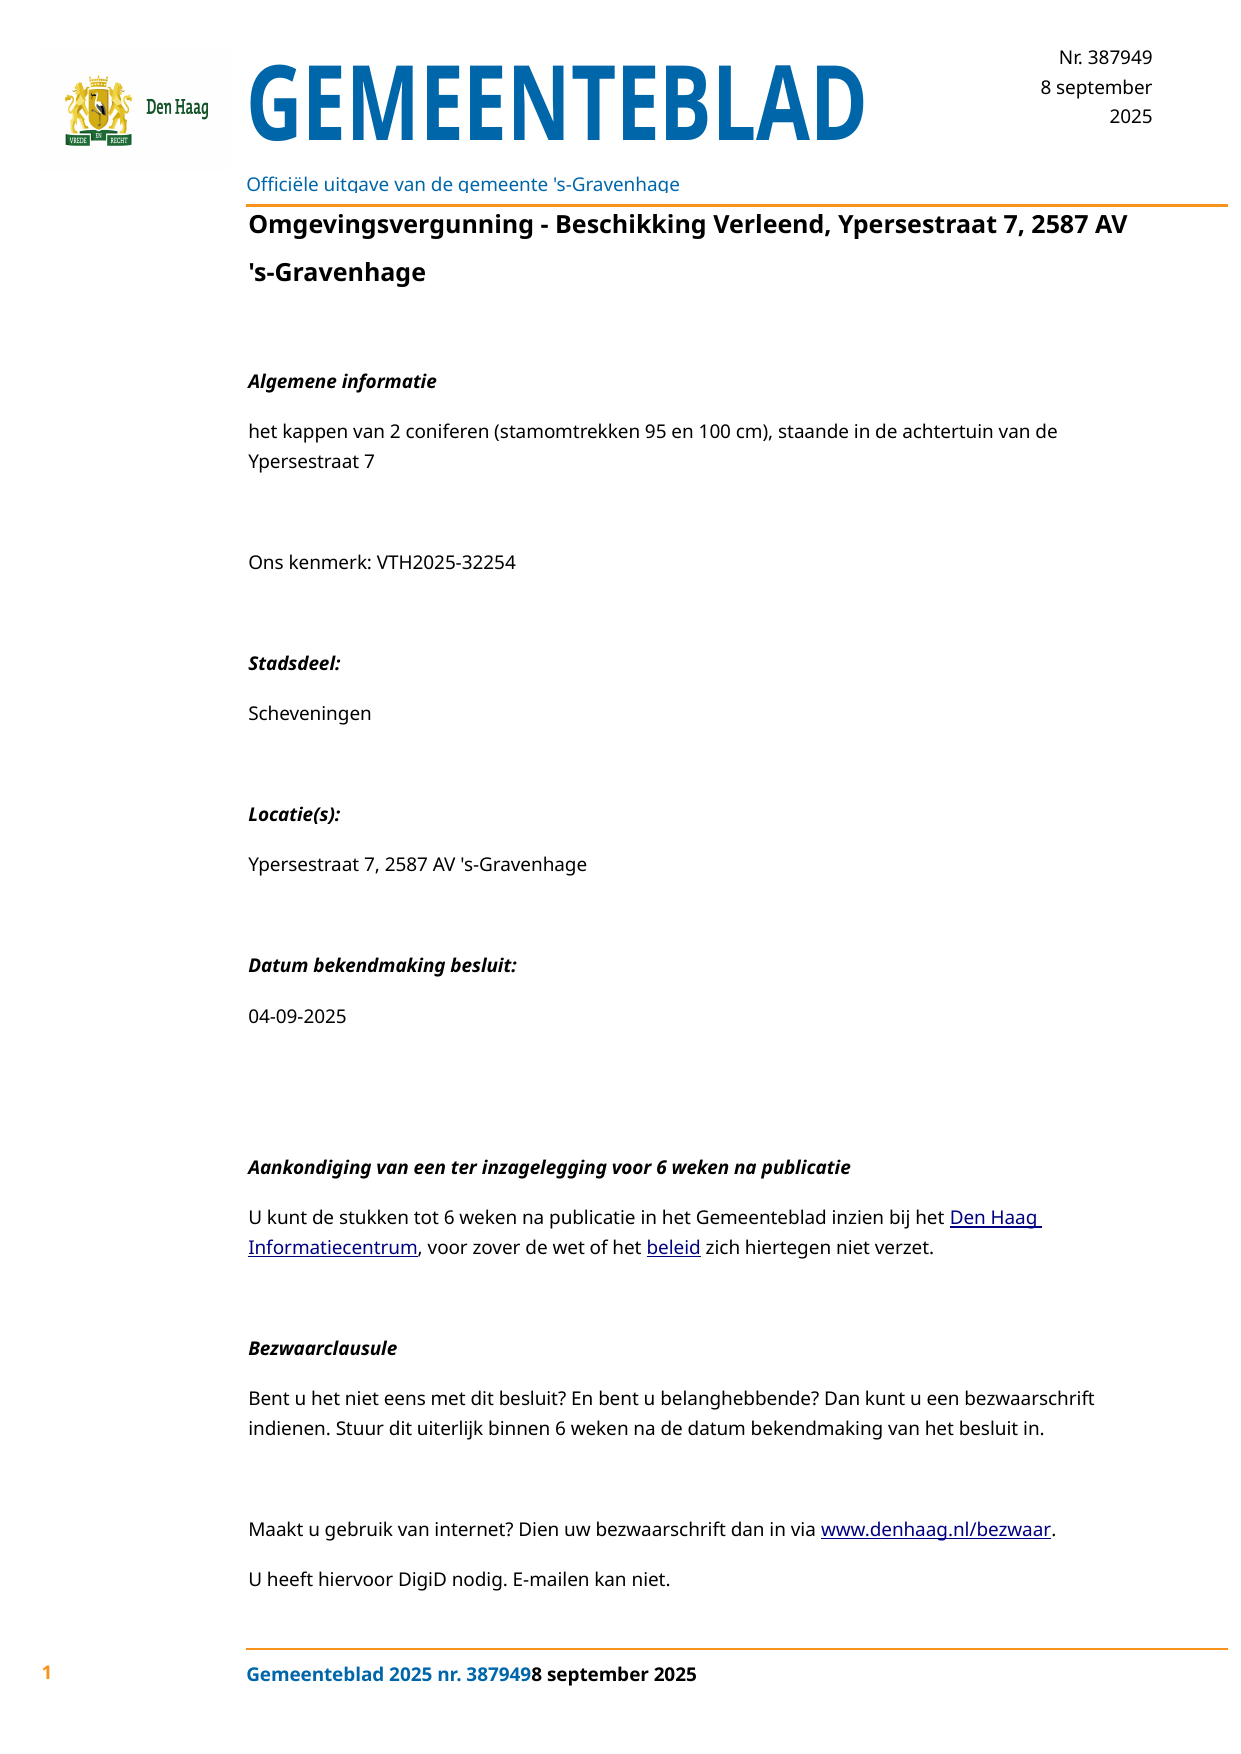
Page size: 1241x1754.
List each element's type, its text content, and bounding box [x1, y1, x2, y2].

text Algemene informatie [248, 368, 1152, 394]
text Maakt u gebruik van internet? Dien uw bezwaarschrift dan in via www.denhaag.nl/bezwaar. [248, 1516, 1152, 1542]
text U kunt de stukken tot 6 weken na publicatie in het Gemeenteblad inzien bij het Den Haag Informatiecentrum, voor zover de wet of het beleid zich hiertegen niet verzet. [248, 1204, 1152, 1260]
picture [41, 47, 231, 172]
text Locatie(s): [248, 801, 1152, 827]
text U heeft hiervoor DigiD nodig. E-mailen kan niet. [248, 1566, 1152, 1592]
text Ons kenmerk: VTH2025-32254 [248, 549, 1152, 575]
text Bent u het niet eens met dit besluit? En bent u belanghebbende? Dan kunt u een bezwaarschrift indienen. Stuur dit uiterlijk binnen 6 weken na de datum bekendmaking van het besluit in. [248, 1385, 1152, 1441]
text 04-09-2025 [248, 1003, 1152, 1029]
text Aankondiging van een ter inzagelegging voor 6 weken na publicatie [248, 1154, 1152, 1180]
text Scheveningen [248, 700, 1152, 726]
text Ypersestraat 7, 2587 AV 's-Gravenhage [248, 852, 1152, 877]
text het kappen van 2 coniferen (stamomtrekken 95 en 100 cm), staande in de achtertuin van de Ypersestraat 7 [248, 419, 1152, 474]
text Datum bekendmaking besluit: [248, 952, 1152, 978]
text Omgevingsvergunning - Beschikking Verleend, Ypersestraat 7, 2587 AV 's-Gravenhage [248, 207, 1152, 288]
text Stadsdeel: [248, 650, 1152, 676]
text Bezwaarclausule [248, 1335, 1152, 1361]
